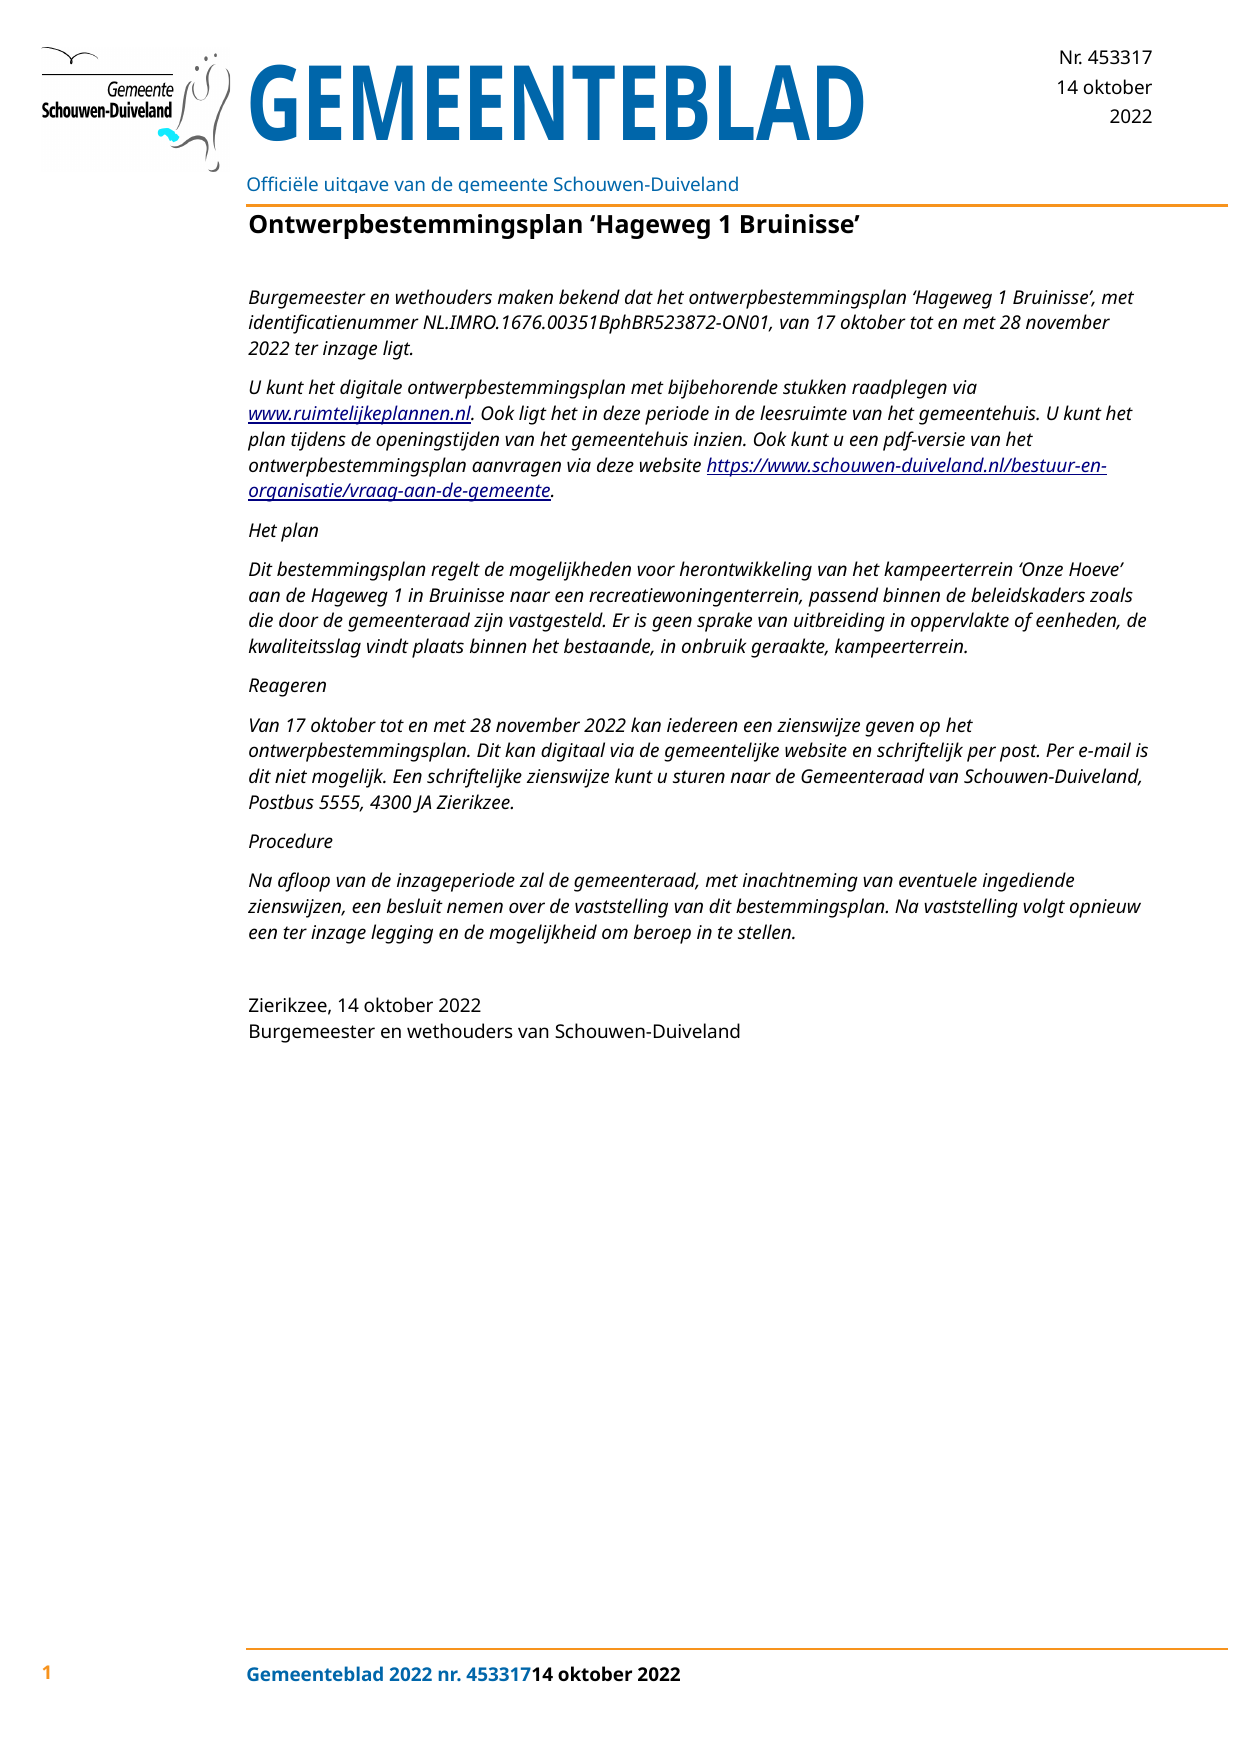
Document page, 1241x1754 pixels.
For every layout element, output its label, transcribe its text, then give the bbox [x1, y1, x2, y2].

picture [41, 47, 231, 172]
text Van 17 oktober tot en met 28 november 2022 kan iedereen een zienswijze geven op het ontwerpbestemmingsplan. Dit kan digitaal via de gemeentelijke website en schriftelijk per post. Per e-mail is dit niet mogelijk. Een schriftelijke zienswijze kunt u sturen naar de Gemeenteraad van Schouwen-Duiveland, Postbus 5555, 4300 JA Zierikzee. [248, 712, 1152, 815]
text Dit bestemmingsplan regelt de mogelijkheden voor herontwikkeling van het kampeerterrein ‘Onze Hoeve’ aan de Hageweg 1 in Bruinisse naar een recreatiewoningenterrein, passend binnen de beleidskaders zoals die door de gemeenteraad zijn vastgesteld. Er is geen sprake van uitbreiding in oppervlakte of eenheden, de kwaliteitsslag vindt plaats binnen het bestaande, in onbruik geraakte, kampeerterrein. [248, 556, 1152, 659]
text Reageren [248, 672, 1152, 698]
text Zierikzee, 14 oktober 2022 [248, 992, 1152, 1018]
text U kunt het digitale ontwerpbestemmingsplan met bijbehorende stukken raadplegen via www.ruimtelijkeplannen.nl. Ook ligt het in deze periode in de leesruimte van het gemeentehuis. U kunt het plan tijdens de openingstijden van het gemeentehuis inzien. Ook kunt u een pdf-versie van het ontwerpbestemmingsplan aanvragen via deze website https://www.schouwen-duiveland.nl/bestuur-en-organisatie/vraag-aan-de-gemeente. [248, 374, 1152, 503]
text Burgemeester en wethouders maken bekend dat het ontwerpbestemmingsplan ‘Hageweg 1 Bruinisse’, met identificatienummer NL.IMRO.1676.00351BphBR523872-ON01, van 17 oktober tot en met 28 november 2022 ter inzage ligt. [248, 284, 1152, 361]
text Procedure [248, 828, 1152, 854]
text Burgemeester en wethouders van Schouwen-Duiveland [248, 1018, 1152, 1044]
text Het plan [248, 517, 1152, 542]
text Na afloop van de inzageperiode zal de gemeenteraad, met inachtneming van eventuele ingediende zienswijzen, een besluit nemen over de vaststelling van dit bestemmingsplan. Na vaststelling volgt opnieuw een ter inzage legging en de mogelijkheid om beroep in te stellen. [248, 867, 1152, 945]
text Ontwerpbestemmingsplan ‘Hageweg 1 Bruinisse’ [248, 207, 1152, 241]
